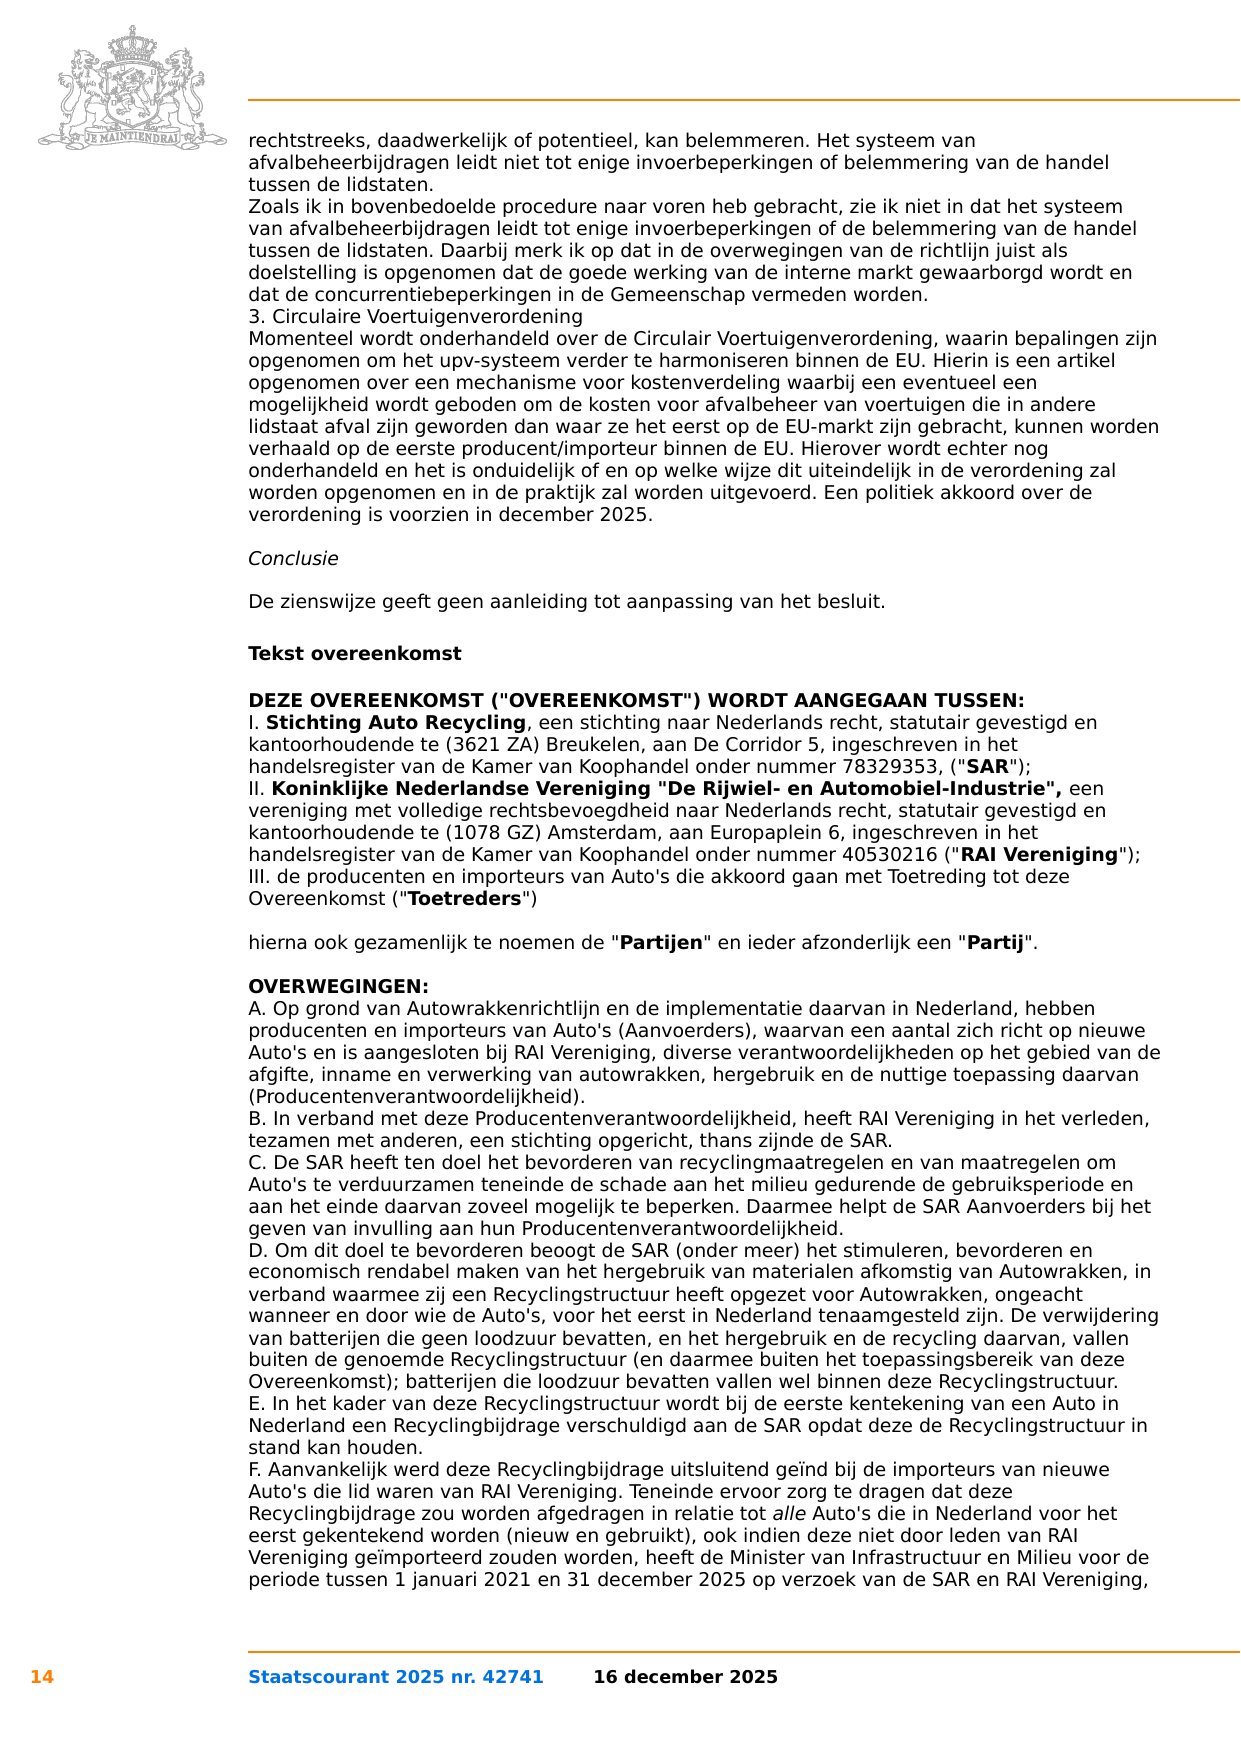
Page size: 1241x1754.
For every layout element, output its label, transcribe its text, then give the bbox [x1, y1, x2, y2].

text A. Op grond van Autowrakkenrichtlijn en de implementatie daarvan in Nederland, hebben producenten en importeurs van Auto's (Aanvoerders), waarvan een aantal zich richt op nieuwe Auto's en is aangesloten bij RAI Vereniging, diverse verantwoordelijkheden op het gebied van de afgifte, inname en verwerking van autowrakken, hergebruik en de nuttige toepassing daarvan (Producentenverantwoordelijkheid). [248, 998, 1163, 1108]
text Zoals ik in bovenbedoelde procedure naar voren heb gebracht, zie ik niet in dat het systeem van afvalbeheerbijdragen leidt tot enige invoerbeperkingen of de belemmering van de handel tussen de lidstaten. Daarbij merk ik op dat in de overwegingen van de richtlijn juist als doelstelling is opgenomen dat de goede werking van de interne markt gewaarborgd wordt en dat de concurrentiebeperkingen in de Gemeenschap vermeden worden. [248, 196, 1163, 306]
text hierna ook gezamenlijk te noemen de "Partijen" en ieder afzonderlijk een "Partij". [248, 932, 1163, 954]
picture [38, 25, 227, 150]
text II. Koninklijke Nederlandse Vereniging "De Rijwiel- en Automobiel-Industrie", een vereniging met volledige rechtsbevoegdheid naar Nederlands recht, statutair gevestigd en kantoorhoudende te (1078 GZ) Amsterdam, aan Europaplein 6, ingeschreven in het handelsregister van de Kamer van Koophandel onder nummer 40530216 ("RAI Vereniging"); [248, 778, 1163, 866]
text rechtstreeks, daadwerkelijk of potentieel, kan belemmeren. Het systeem van afvalbeheerbijdragen leidt niet tot enige invoerbeperkingen of belemmering van de handel tussen de lidstaten. [248, 130, 1163, 196]
subtitle Conclusie [248, 547, 1163, 569]
subtitle Tekst overeenkomst [248, 643, 1163, 665]
text B. In verband met deze Producentenverantwoordelijkheid, heeft RAI Vereniging in het verleden, tezamen met anderen, een stichting opgericht, thans zijnde de SAR. [248, 1108, 1163, 1152]
text De zienswijze geeft geen aanleiding tot aanpassing van het besluit. [248, 591, 1163, 613]
text Momenteel wordt onderhandeld over de Circulair Voertuigenverordening, waarin bepalingen zijn opgenomen om het upv-systeem verder te harmoniseren binnen de EU. Hierin is een artikel opgenomen over een mechanisme voor kostenverdeling waarbij een eventueel een mogelijkheid wordt geboden om de kosten voor afvalbeheer van voertuigen die in andere lidstaat afval zijn geworden dan waar ze het eerst op de EU-markt zijn gebracht, kunnen worden verhaald op de eerste producent/importeur binnen de EU. Hierover wordt echter nog onderhandeld en het is onduidelijk of en op welke wijze dit uiteindelijk in de verordening zal worden opgenomen en in de praktijk zal worden uitgevoerd. Een politiek akkoord over de verordening is voorzien in december 2025. [248, 328, 1163, 526]
text OVERWEGINGEN: [248, 976, 1163, 998]
text I. Stichting Auto Recycling, een stichting naar Nederlands recht, statutair gevestigd en kantoorhoudende te (3621 ZA) Breukelen, aan De Corridor 5, ingeschreven in het handelsregister van de Kamer van Koophandel onder nummer 78329353, ("SAR"); [248, 712, 1163, 778]
text F. Aanvankelijk werd deze Recyclingbijdrage uitsluitend geïnd bij de importeurs van nieuwe Auto's die lid waren van RAI Vereniging. Teneinde ervoor zorg te dragen dat deze Recyclingbijdrage zou worden afgedragen in relatie tot alle Auto's die in Nederland voor het eerst gekentekend worden (nieuw en gebruikt), ook indien deze niet door leden van RAI Vereniging geïmporteerd zouden worden, heeft de Minister van Infrastructuur en Milieu voor de periode tussen 1 januari 2021 en 31 december 2025 op verzoek van de SAR en RAI Vereniging, [248, 1459, 1163, 1591]
text D. Om dit doel te bevorderen beoogt de SAR (onder meer) het stimuleren, bevorderen en economisch rendabel maken van het hergebruik van materialen afkomstig van Autowrakken, in verband waarmee zij een Recyclingstructuur heeft opgezet voor Autowrakken, ongeacht wanneer en door wie de Auto's, voor het eerst in Nederland tenaamgesteld zijn. De verwijdering van batterijen die geen loodzuur bevatten, en het hergebruik en de recycling daarvan, vallen buiten de genoemde Recyclingstructuur (en daarmee buiten het toepassingsbereik van deze Overeenkomst); batterijen die loodzuur bevatten vallen wel binnen deze Recyclingstructuur. [248, 1239, 1163, 1393]
text C. De SAR heeft ten doel het bevorderen van recyclingmaatregelen en van maatregelen om Auto's te verduurzamen teneinde de schade aan het milieu gedurende de gebruiksperiode en aan het einde daarvan zoveel mogelijk te beperken. Daarmee helpt de SAR Aanvoerders bij het geven van invulling aan hun Producentenverantwoordelijkheid. [248, 1152, 1163, 1239]
text III. de producenten en importeurs van Auto's die akkoord gaan met Toetreding tot deze Overeenkomst ("Toetreders") [248, 866, 1163, 910]
text E. In het kader van deze Recyclingstructuur wordt bij de eerste kentekening van een Auto in Nederland een Recyclingbijdrage verschuldigd aan de SAR opdat deze de Recyclingstructuur in stand kan houden. [248, 1393, 1163, 1459]
text DEZE OVEREENKOMST ("OVEREENKOMST") WORDT AANGEGAAN TUSSEN: [248, 690, 1163, 712]
text 3. Circulaire Voertuigenverordening [248, 306, 1163, 328]
